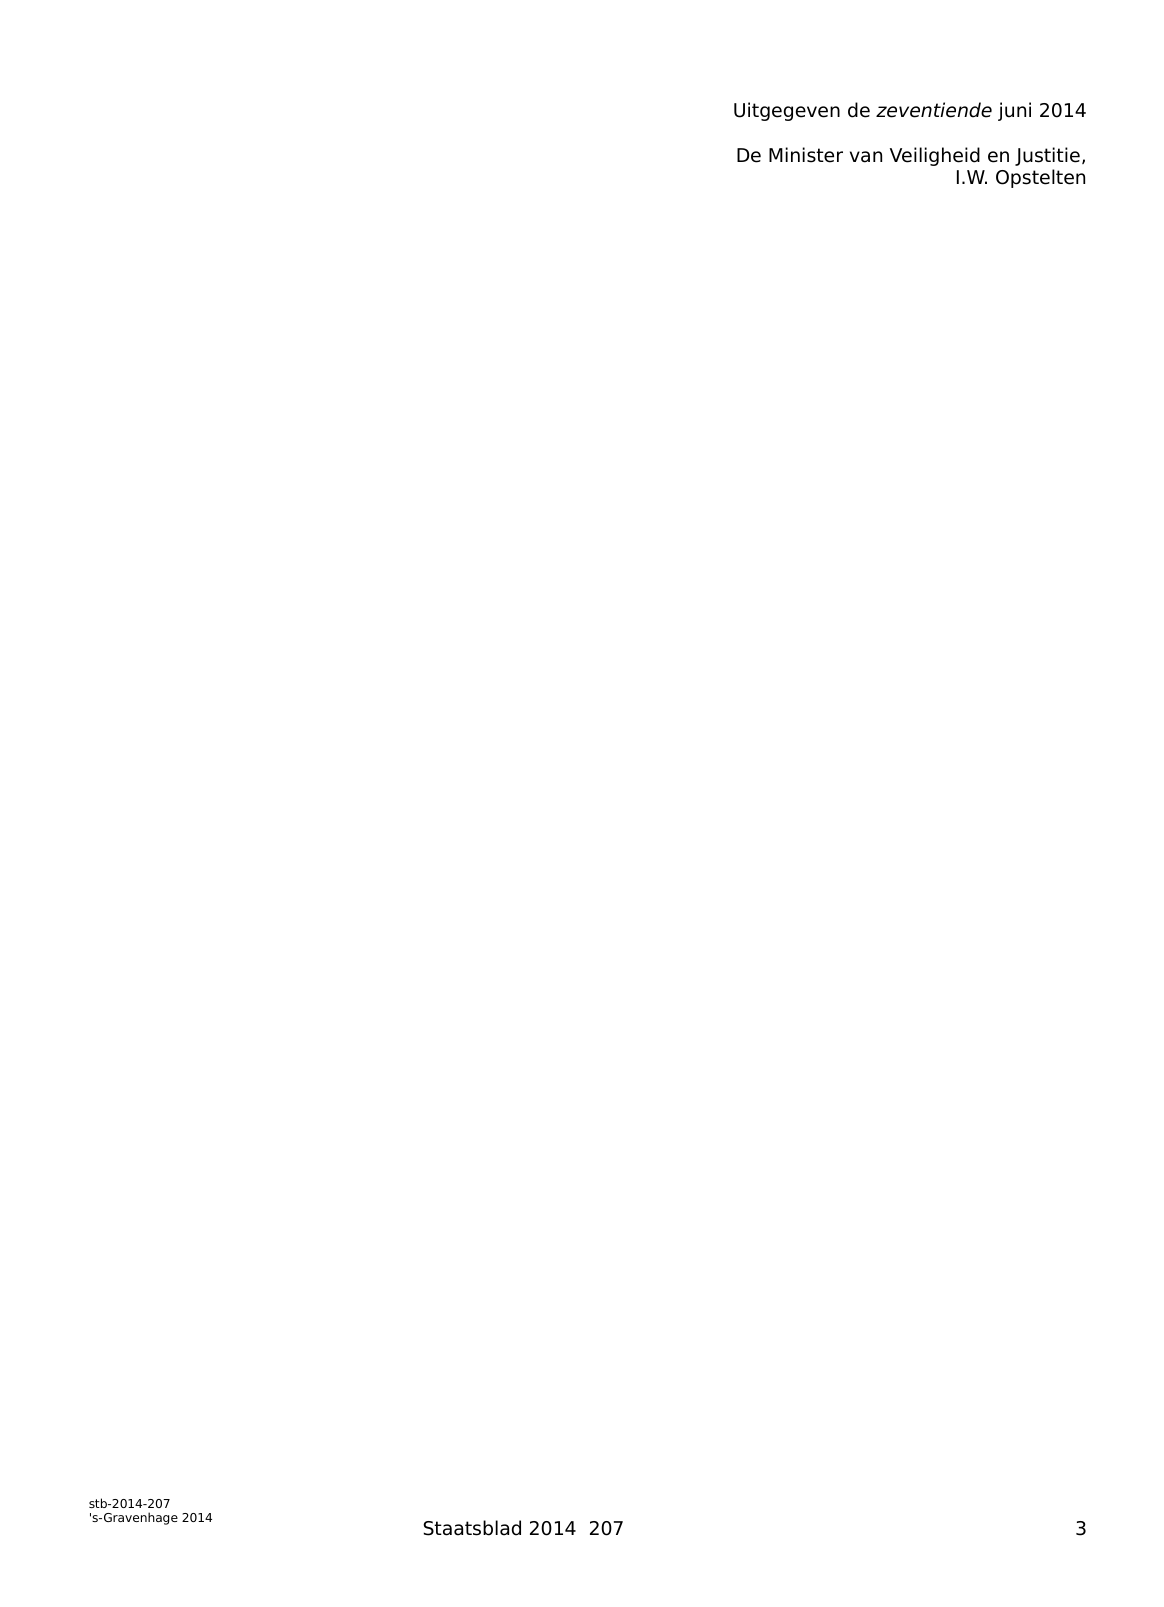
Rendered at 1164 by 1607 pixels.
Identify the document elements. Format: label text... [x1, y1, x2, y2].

text 's-Gravenhage 2014 [88, 1511, 323, 1525]
text De Minister van Veiligheid en Justitie, I.W. Opstelten [422, 144, 1087, 188]
text stb-2014-207 [88, 1497, 323, 1511]
text Uitgegeven de zeventiende juni 2014 [422, 100, 1087, 122]
